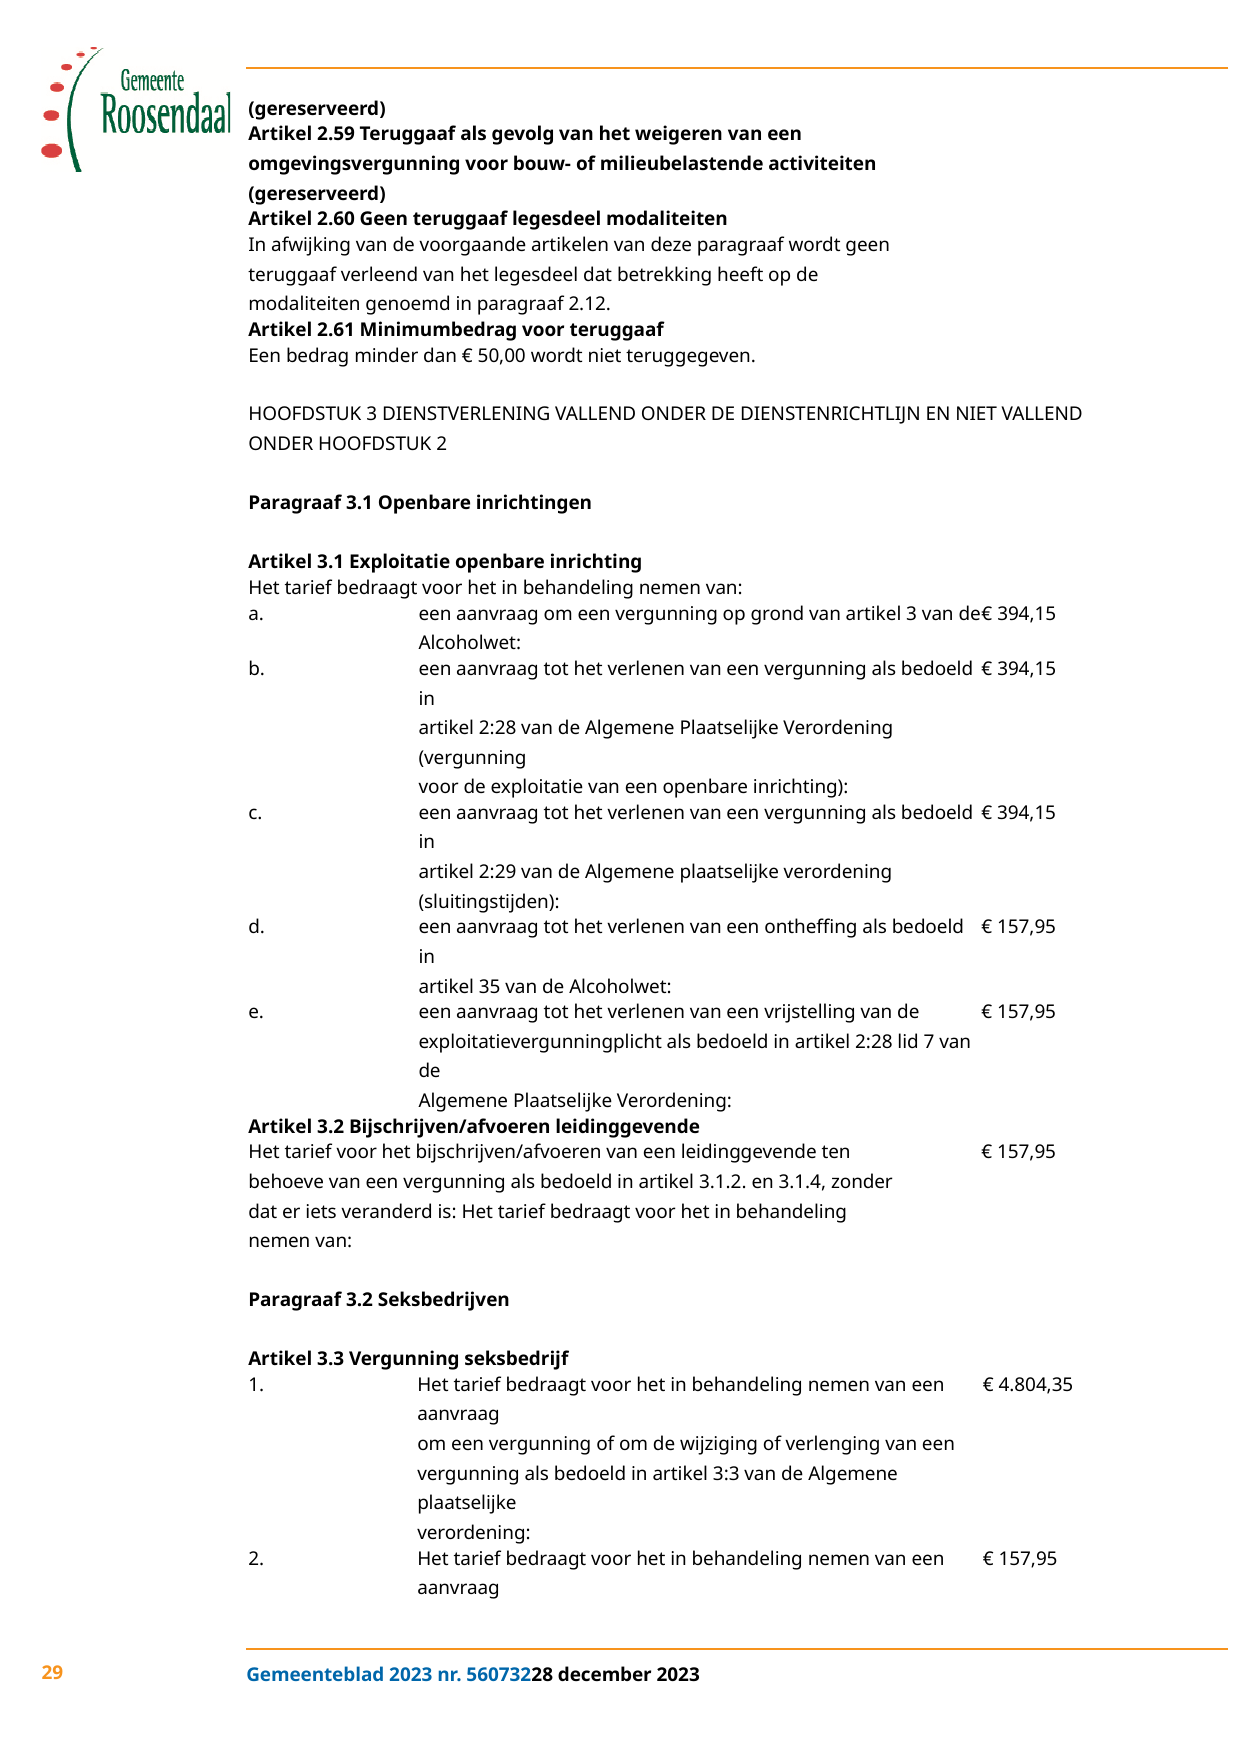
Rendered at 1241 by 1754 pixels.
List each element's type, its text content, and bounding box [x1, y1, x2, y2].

table_cell Het tarief voor het bijschrijven/afvoeren van een leidinggevende ten behoeve van een vergunning als bedoeld in artikel 3.1.2. en 3.1.4, zonder dat er iets veranderd is: Het tarief bedraagt voor het in behandeling nemen van: [248, 1139, 981, 1253]
table_cell een aanvraag tot het verlenen van een ontheffing als bedoeld in artikel 35 van de Alcoholwet: [418, 914, 981, 998]
table_cell b. [248, 655, 418, 799]
table_cell [983, 205, 1152, 231]
table_cell [981, 574, 1152, 600]
table_header [981, 548, 1152, 574]
table_cell een aanvraag tot het verlenen van een vrijstelling van de exploitatievergunningplicht als bedoeld in artikel 2:28 lid 7 van de Algemene Plaatselijke Verordening: [418, 999, 981, 1113]
table_cell 2. [248, 1545, 417, 1600]
table_cell c. [248, 799, 418, 914]
table_cell In afwijking van de voorgaande artikelen van deze paragraaf wordt geen teruggaaf verleend van het legesdeel dat betrekking heeft op de modaliteiten genoemd in paragraaf 2.12. [248, 231, 983, 316]
picture [41, 47, 231, 172]
table_cell Het tarief bedraagt voor het in behandeling nemen van een aanvraag om een vergunning of om de wijziging of verlenging van een vergunning als bedoeld in artikel 3:3 van de Algemene plaatselijke verordening: [417, 1371, 983, 1545]
table_cell [983, 231, 1152, 316]
table_cell a. [248, 600, 418, 655]
table_cell [983, 342, 1152, 367]
table_cell € 394,15 [981, 655, 1152, 799]
table_header Artikel 3.1 Exploitatie openbare inrichting [248, 548, 981, 574]
table_cell e. [248, 999, 418, 1113]
table_cell Het tarief bedraagt voor het in behandeling nemen van een aanvraag [417, 1545, 983, 1600]
table_cell Een bedrag minder dan € 50,00 wordt niet teruggegeven. [248, 342, 983, 367]
table_cell € 157,95 [981, 999, 1152, 1113]
table_cell een aanvraag tot het verlenen van een vergunning als bedoeld in artikel 2:28 van de Algemene Plaatselijke Verordening (vergunning voor de exploitatie van een openbare inrichting): [418, 655, 981, 799]
text Paragraaf 3.2 Seksbedrijven [248, 1286, 1152, 1312]
text HOOFDSTUK 3 DIENSTVERLENING VALLEND ONDER DE DIENSTENRICHTLIJN EN NIET VALLEND ONDER HOOFDSTUK 2 [248, 400, 1152, 456]
table_cell € 394,15 [981, 600, 1152, 655]
table_cell € 4.804,35 [983, 1371, 1152, 1545]
table_cell Artikel 2.60 Geen teruggaaf legesdeel modaliteiten [248, 205, 983, 231]
table_cell [983, 316, 1152, 342]
table_cell Het tarief bedraagt voor het in behandeling nemen van: [248, 574, 981, 600]
table_cell (gereserveerd) [248, 95, 983, 121]
table_header [983, 1345, 1152, 1371]
table_cell [983, 121, 1152, 205]
table_cell 1. [248, 1371, 417, 1545]
table_cell € 157,95 [981, 1139, 1152, 1253]
table_cell € 394,15 [981, 799, 1152, 914]
table_cell Artikel 3.2 Bijschrijven/afvoeren leidinggevende [248, 1113, 981, 1139]
table_cell [981, 1113, 1152, 1139]
table_cell een aanvraag om een vergunning op grond van artikel 3 van de Alcoholwet: [418, 600, 981, 655]
table_cell € 157,95 [981, 914, 1152, 998]
table_header Artikel 3.3 Vergunning seksbedrijf [248, 1345, 983, 1371]
table_cell [983, 95, 1152, 121]
table_cell d. [248, 914, 418, 998]
table_cell Artikel 2.59 Teruggaaf als gevolg van het weigeren van een omgevingsvergunning voor bouw- of milieubelastende activiteiten (gereserveerd) [248, 121, 983, 205]
table_cell Artikel 2.61 Minimumbedrag voor teruggaaf [248, 316, 983, 342]
table_cell € 157,95 [983, 1545, 1152, 1600]
table_cell een aanvraag tot het verlenen van een vergunning als bedoeld in artikel 2:29 van de Algemene plaatselijke verordening (sluitingstijden): [418, 799, 981, 914]
text Paragraaf 3.1 Openbare inrichtingen [248, 489, 1152, 515]
